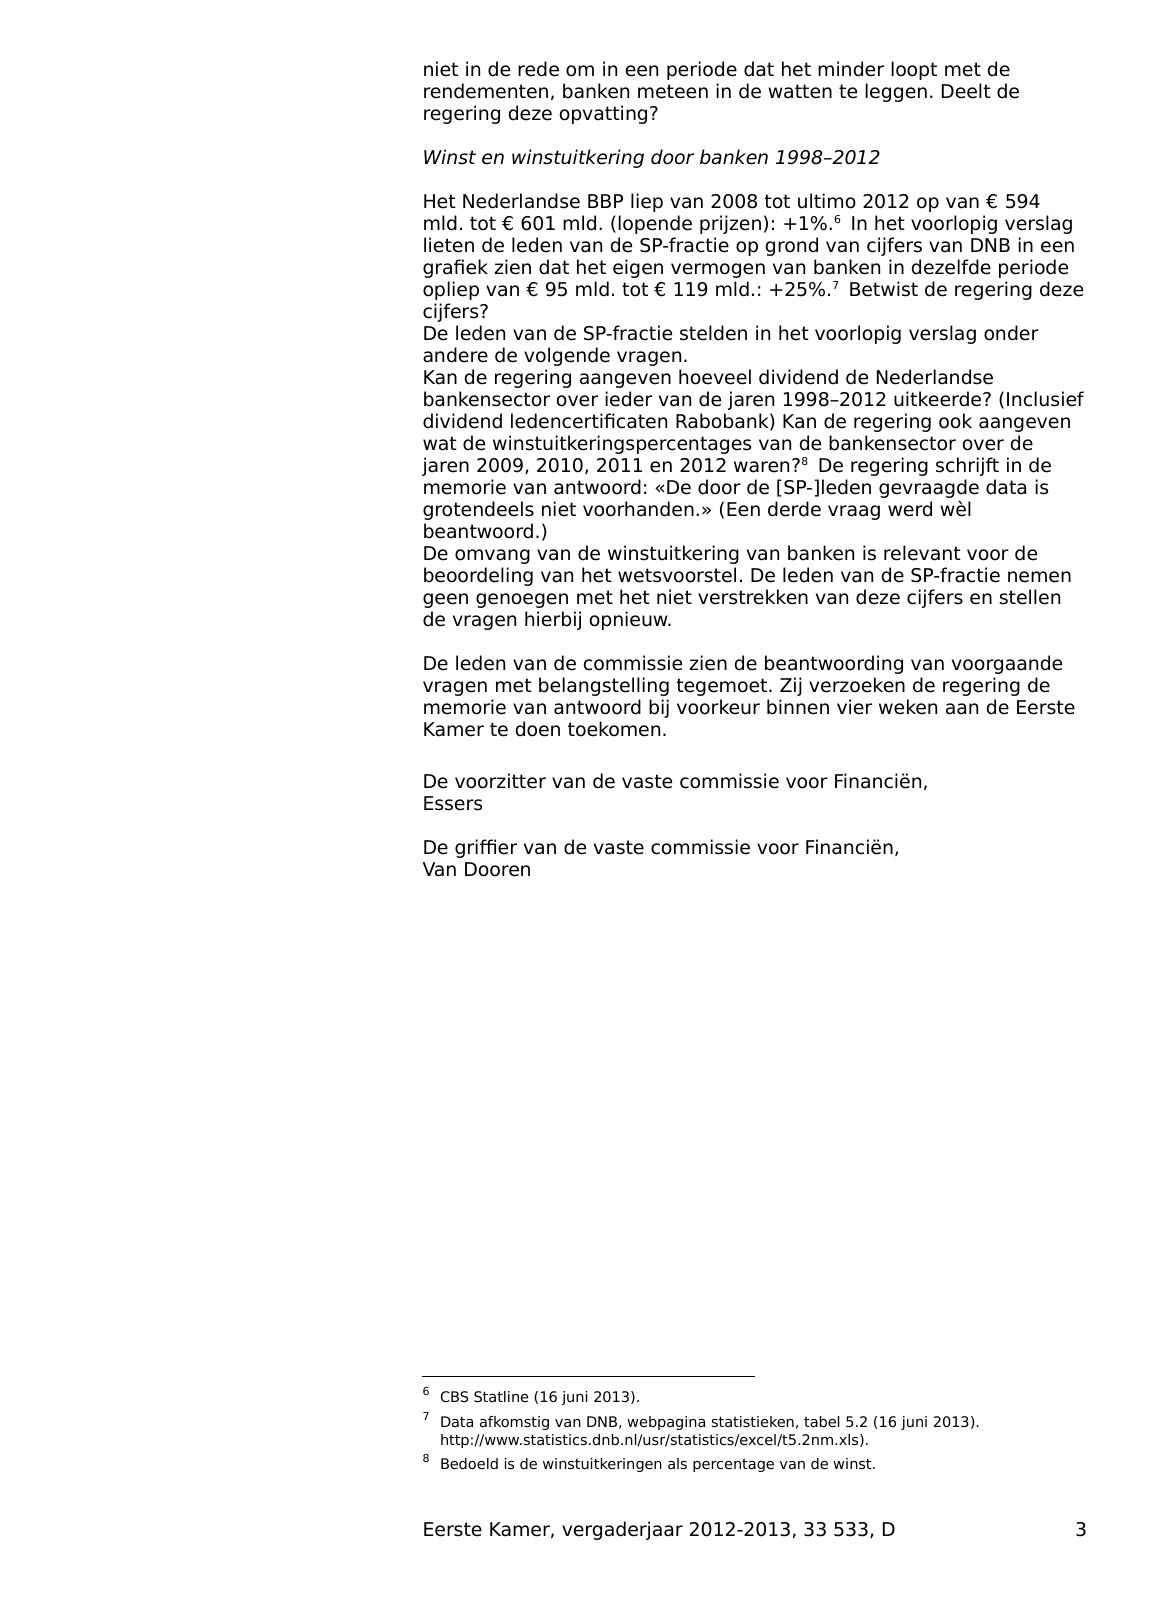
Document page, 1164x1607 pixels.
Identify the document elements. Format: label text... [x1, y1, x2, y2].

text De griffier van de vaste commissie voor Financiën, Van Dooren [422, 837, 1087, 881]
subtitle Winst en winstuitkering door banken 1998–2012 [422, 147, 1087, 169]
text De voorzitter van de vaste commissie voor Financiën, Essers [422, 771, 1087, 815]
text De omvang van de winstuitkering van banken is relevant voor de beoordeling van het wetsvoorstel. De leden van de SP-fractie nemen geen genoegen met het niet verstrekken van deze cijfers en stellen de vragen hierbij opnieuw. [422, 543, 1087, 631]
text Data afkomstig van DNB, webpagina statistieken, tabel 5.2 (16 juni 2013). http://www.statistics.dnb.nl/usr/statistics/excel/t5.2nm.xls). [422, 1410, 1087, 1449]
text niet in de rede om in een periode dat het minder loopt met de rendementen, banken meteen in de watten te leggen. Deelt de regering deze opvatting? [422, 59, 1087, 125]
text De leden van de commissie zien de beantwoording van voorgaande vragen met belangstelling tegemoet. Zij verzoeken de regering de memorie van antwoord bij voorkeur binnen vier weken aan de Eerste Kamer te doen toekomen. [422, 653, 1087, 741]
text Het Nederlandse BBP liep van 2008 tot ultimo 2012 op van € 594 mld. tot € 601 mld. (lopende prijzen): +1%. In het voorlopig verslag lieten de leden van de SP-fractie op grond van cijfers van DNB in een grafiek zien dat het eigen vermogen van banken in dezelfde periode opliep van € 95 mld. tot € 119 mld.: +25%. Betwist de regering deze cijfers? [422, 191, 1087, 323]
text CBS Statline (16 juni 2013). [422, 1385, 1087, 1407]
text Kan de regering aangeven hoeveel dividend de Nederlandse bankensector over ieder van de jaren 1998–2012 uitkeerde? (Inclusief dividend ledencertificaten Rabobank) Kan de regering ook aangeven wat de winstuitkeringspercentages van de bankensector over de jaren 2009, 2010, 2011 en 2012 waren? De regering schrijft in de memorie van antwoord: «De door de [SP-]leden gevraagde data is grotendeels niet voorhanden.» (Een derde vraag werd wèl beantwoord.) [422, 367, 1087, 543]
text De leden van de SP-fractie stelden in het voorlopig verslag onder andere de volgende vragen. [422, 323, 1087, 367]
text Bedoeld is de winstuitkeringen als percentage van de winst. [422, 1452, 1087, 1474]
